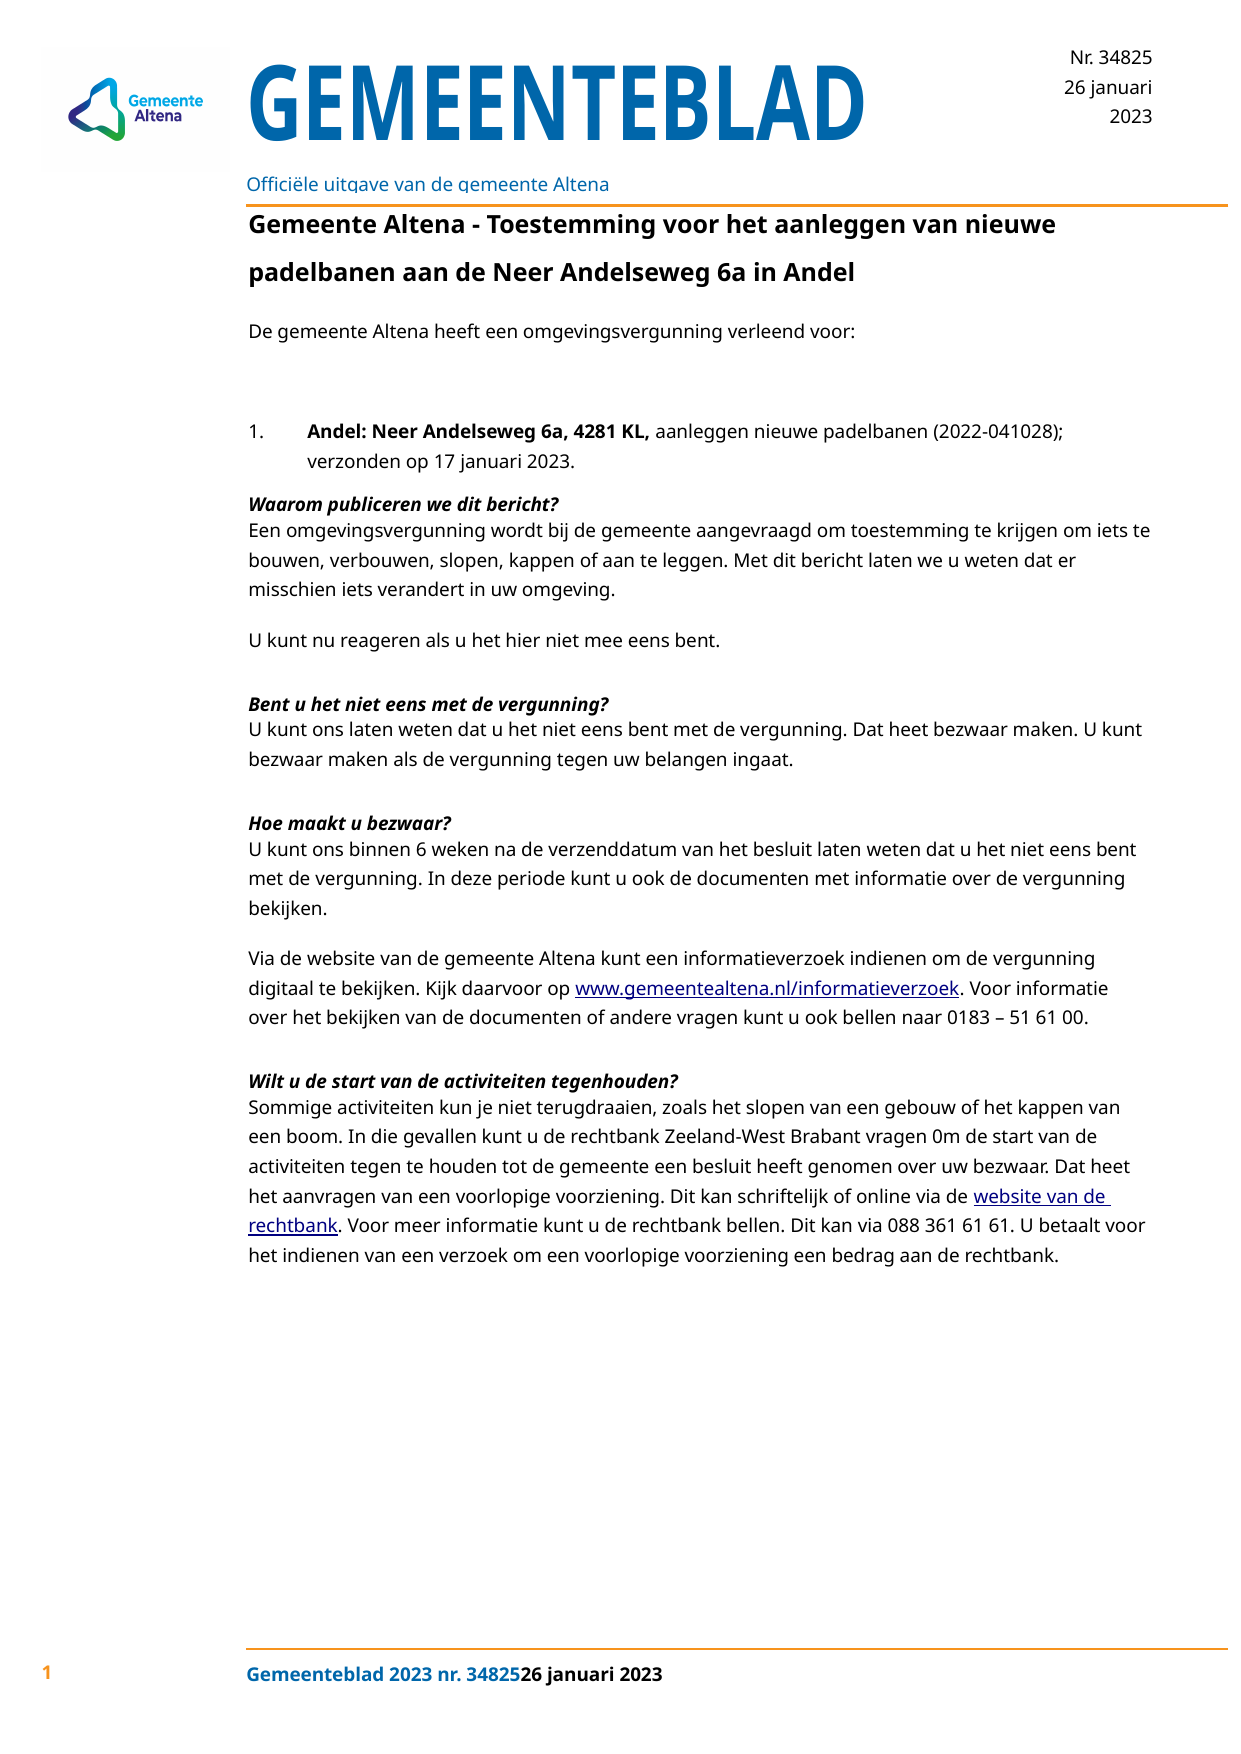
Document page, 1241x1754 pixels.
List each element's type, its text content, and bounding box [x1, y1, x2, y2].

text De gemeente Altena heeft een omgevingsvergunning verleend voor: [248, 318, 1152, 344]
text Hoe maakt u bezwaar? [248, 810, 1152, 836]
text Gemeente Altena - Toestemming voor het aanleggen van nieuwe padelbanen aan de Neer Andelseweg 6a in Andel [248, 207, 1152, 288]
text Een omgevingsvergunning wordt bij de gemeente aangevraagd om toestemming te krijgen om iets te bouwen, verbouwen, slopen, kappen of aan te leggen. Met dit bericht laten we u weten dat er misschien iets verandert in uw omgeving. [248, 517, 1152, 602]
text U kunt ons binnen 6 weken na de verzenddatum van het besluit laten weten dat u het niet eens bent met de vergunning. In deze periode kunt u ook de documenten met informatie over de vergunning bekijken. [248, 836, 1152, 921]
picture [41, 47, 231, 172]
text U kunt ons laten weten dat u het niet eens bent met de vergunning. Dat heet bezwaar maken. U kunt bezwaar maken als de vergunning tegen uw belangen ingaat. [248, 716, 1152, 772]
text Waarom publiceren we dit bericht? [248, 491, 1152, 517]
text U kunt nu reageren als u het hier niet mee eens bent. [248, 627, 1152, 652]
text Via de website van de gemeente Altena kunt een informatieverzoek indienen om de vergunning digitaal te bekijken. Kijk daarvoor op www.gemeentealtena.nl/informatieverzoek. Voor informatie over het bekijken van de documenten of andere vragen kunt u ook bellen naar 0183 – 51 61 00. [248, 945, 1152, 1030]
list Andel: Neer Andelseweg 6a, 4281 KL, aanleggen nieuwe padelbanen (2022-041028); verzonden op 17 januari 2023. [248, 419, 1152, 474]
text Bent u het niet eens met de vergunning? [248, 691, 1152, 716]
text Sommige activiteiten kun je niet terugdraaien, zoals het slopen van een gebouw of het kappen van een boom. In die gevallen kunt u de rechtbank Zeeland-West Brabant vragen 0m de start van de activiteiten tegen te houden tot de gemeente een besluit heeft genomen over uw bezwaar. Dat heet het aanvragen van een voorlopige voorziening. Dit kan schriftelijk of online via de website van de rechtbank. Voor meer informatie kunt u de rechtbank bellen. Dit kan via 088 361 61 61. U betaalt voor het indienen van een verzoek om een voorlopige voorziening een bedrag aan de rechtbank. [248, 1094, 1152, 1268]
text Wilt u de start van de activiteiten tegenhouden? [248, 1068, 1152, 1094]
